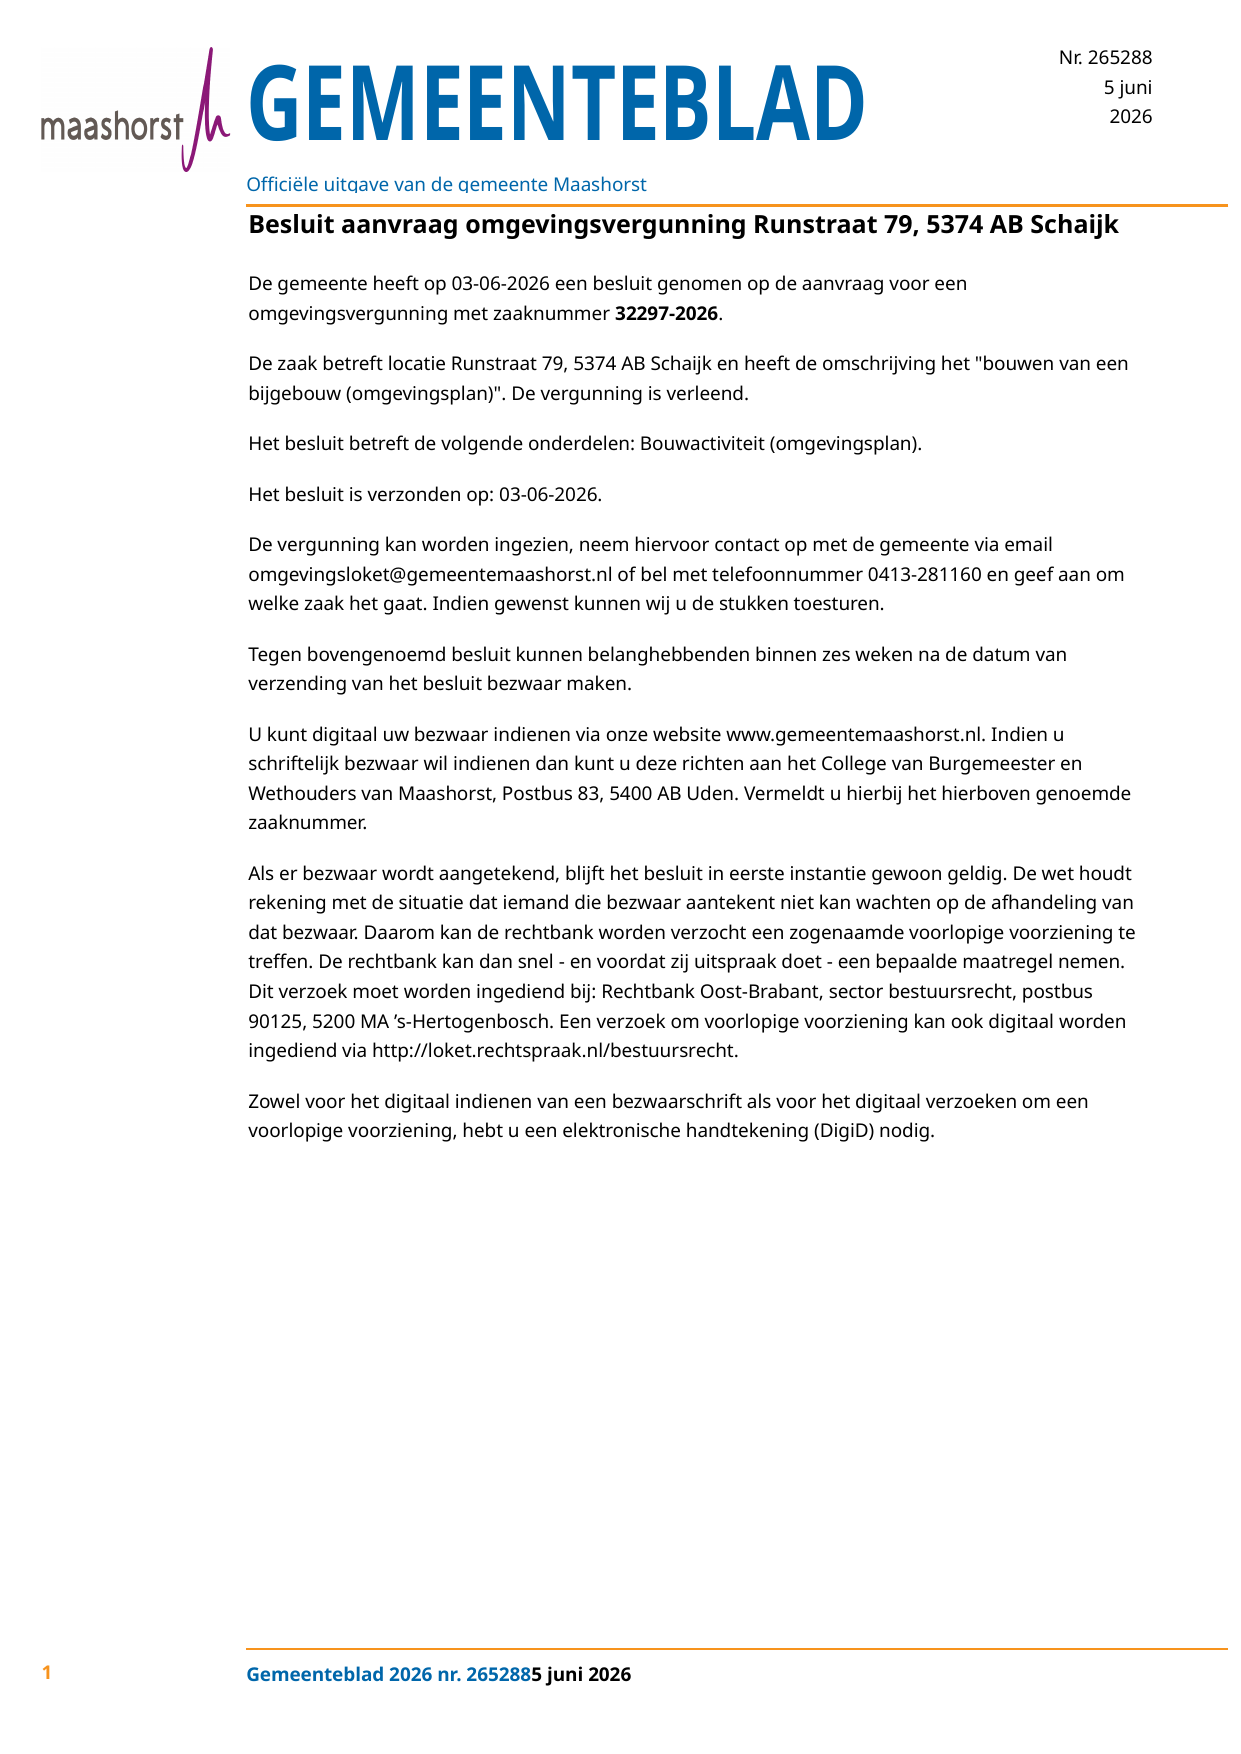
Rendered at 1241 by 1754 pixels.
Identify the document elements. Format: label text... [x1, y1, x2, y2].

text Zowel voor het digitaal indienen van een bezwaarschrift als voor het digitaal verzoeken om een voorlopige voorziening, hebt u een elektronische handtekening (DigiD) nodig. [248, 1088, 1152, 1143]
text De zaak betreft locatie Runstraat 79, 5374 AB Schaijk en heeft de omschrijving het "bouwen van een bijgebouw (omgevingsplan)". De vergunning is verleend. [248, 350, 1152, 406]
text De gemeente heeft op 03-06-2026 een besluit genomen op de aanvraag voor een omgevingsvergunning met zaaknummer 32297-2026. [248, 270, 1152, 326]
text Tegen bovengenoemd besluit kunnen belanghebbenden binnen zes weken na de datum van verzending van het besluit bezwaar maken. [248, 641, 1152, 696]
picture [41, 47, 231, 172]
text Besluit aanvraag omgevingsvergunning Runstraat 79, 5374 AB Schaijk [248, 207, 1152, 241]
text U kunt digitaal uw bezwaar indienen via onze website www.gemeentemaashorst.nl. Indien u schriftelijk bezwaar wil indienen dan kunt u deze richten aan het College van Burgemeester en Wethouders van Maashorst, Postbus 83, 5400 AB Uden. Vermeldt u hierbij het hierboven genoemde zaaknummer. [248, 721, 1152, 835]
text Als er bezwaar wordt aangetekend, blijft het besluit in eerste instantie gewoon geldig. De wet houdt rekening met de situatie dat iemand die bezwaar aantekent niet kan wachten op de afhandeling van dat bezwaar. Daarom kan de rechtbank worden verzocht een zogenaamde voorlopige voorziening te treffen. De rechtbank kan dan snel - en voordat zij uitspraak doet - een bepaalde maatregel nemen. Dit verzoek moet worden ingediend bij: Rechtbank Oost-Brabant, sector bestuursrecht, postbus 90125, 5200 MA ’s-Hertogenbosch. Een verzoek om voorlopige voorziening kan ook digitaal worden ingediend via http://loket.rechtspraak.nl/bestuursrecht. [248, 860, 1152, 1063]
text Het besluit is verzonden op: 03-06-2026. [248, 481, 1152, 506]
text De vergunning kan worden ingezien, neem hiervoor contact op met de gemeente via email omgevingsloket@gemeentemaashorst.nl of bel met telefoonnummer 0413-281160 en geef aan om welke zaak het gaat. Indien gewenst kunnen wij u de stukken toesturen. [248, 531, 1152, 616]
text Het besluit betreft de volgende onderdelen: Bouwactiviteit (omgevingsplan). [248, 430, 1152, 456]
